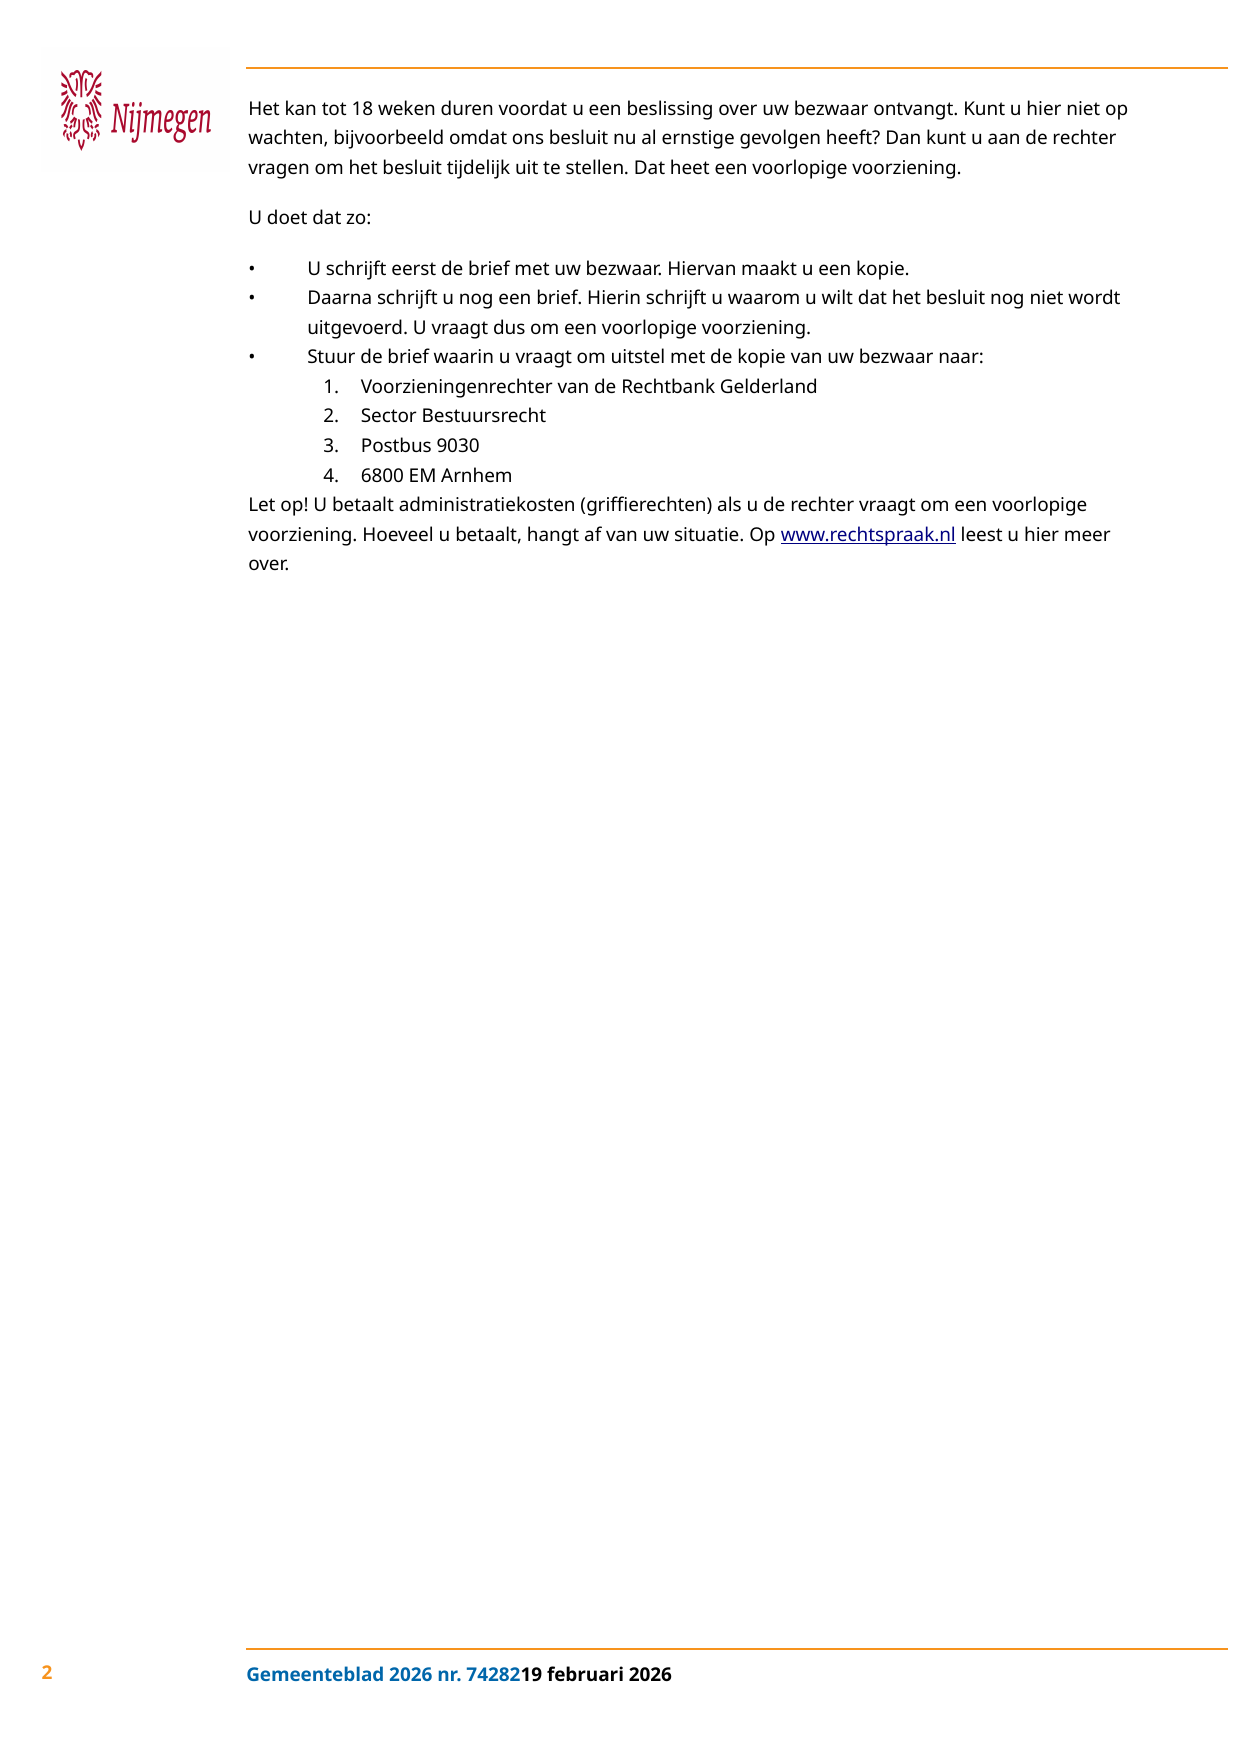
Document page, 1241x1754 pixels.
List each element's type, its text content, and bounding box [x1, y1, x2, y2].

list U schrijft eerst de brief met uw bezwaar. Hiervan maakt u een kopie. [248, 255, 1152, 281]
list Sector Bestuursrecht [323, 403, 1152, 428]
list Postbus 9030 [323, 432, 1152, 458]
text Het kan tot 18 weken duren voordat u een beslissing over uw bezwaar ontvangt. Kunt u hier niet op wachten, bijvoorbeeld omdat ons besluit nu al ernstige gevolgen heeft? Dan kunt u aan de rechter vragen om het besluit tijdelijk uit te stellen. Dat heet een voorlopige voorziening. [248, 95, 1152, 180]
text U doet dat zo: [248, 204, 1152, 230]
picture [41, 47, 231, 172]
list Daarna schrijft u nog een brief. Hierin schrijft u waarom u wilt dat het besluit nog niet wordt uitgevoerd. U vraagt dus om een voorlopige voorziening. [248, 284, 1152, 340]
list Voorzieningenrechter van de Rechtbank Gelderland [323, 373, 1152, 399]
list 6800 EM Arnhem [323, 462, 1152, 488]
list Stuur de brief waarin u vraagt om uitstel met de kopie van uw bezwaar naar: [248, 343, 1152, 369]
text Let op! U betaalt administratiekosten (griffierechten) als u de rechter vraagt om een voorlopige voorziening. Hoeveel u betaalt, hangt af van uw situatie. Op www.rechtspraak.nl leest u hier meer over. [248, 491, 1152, 576]
